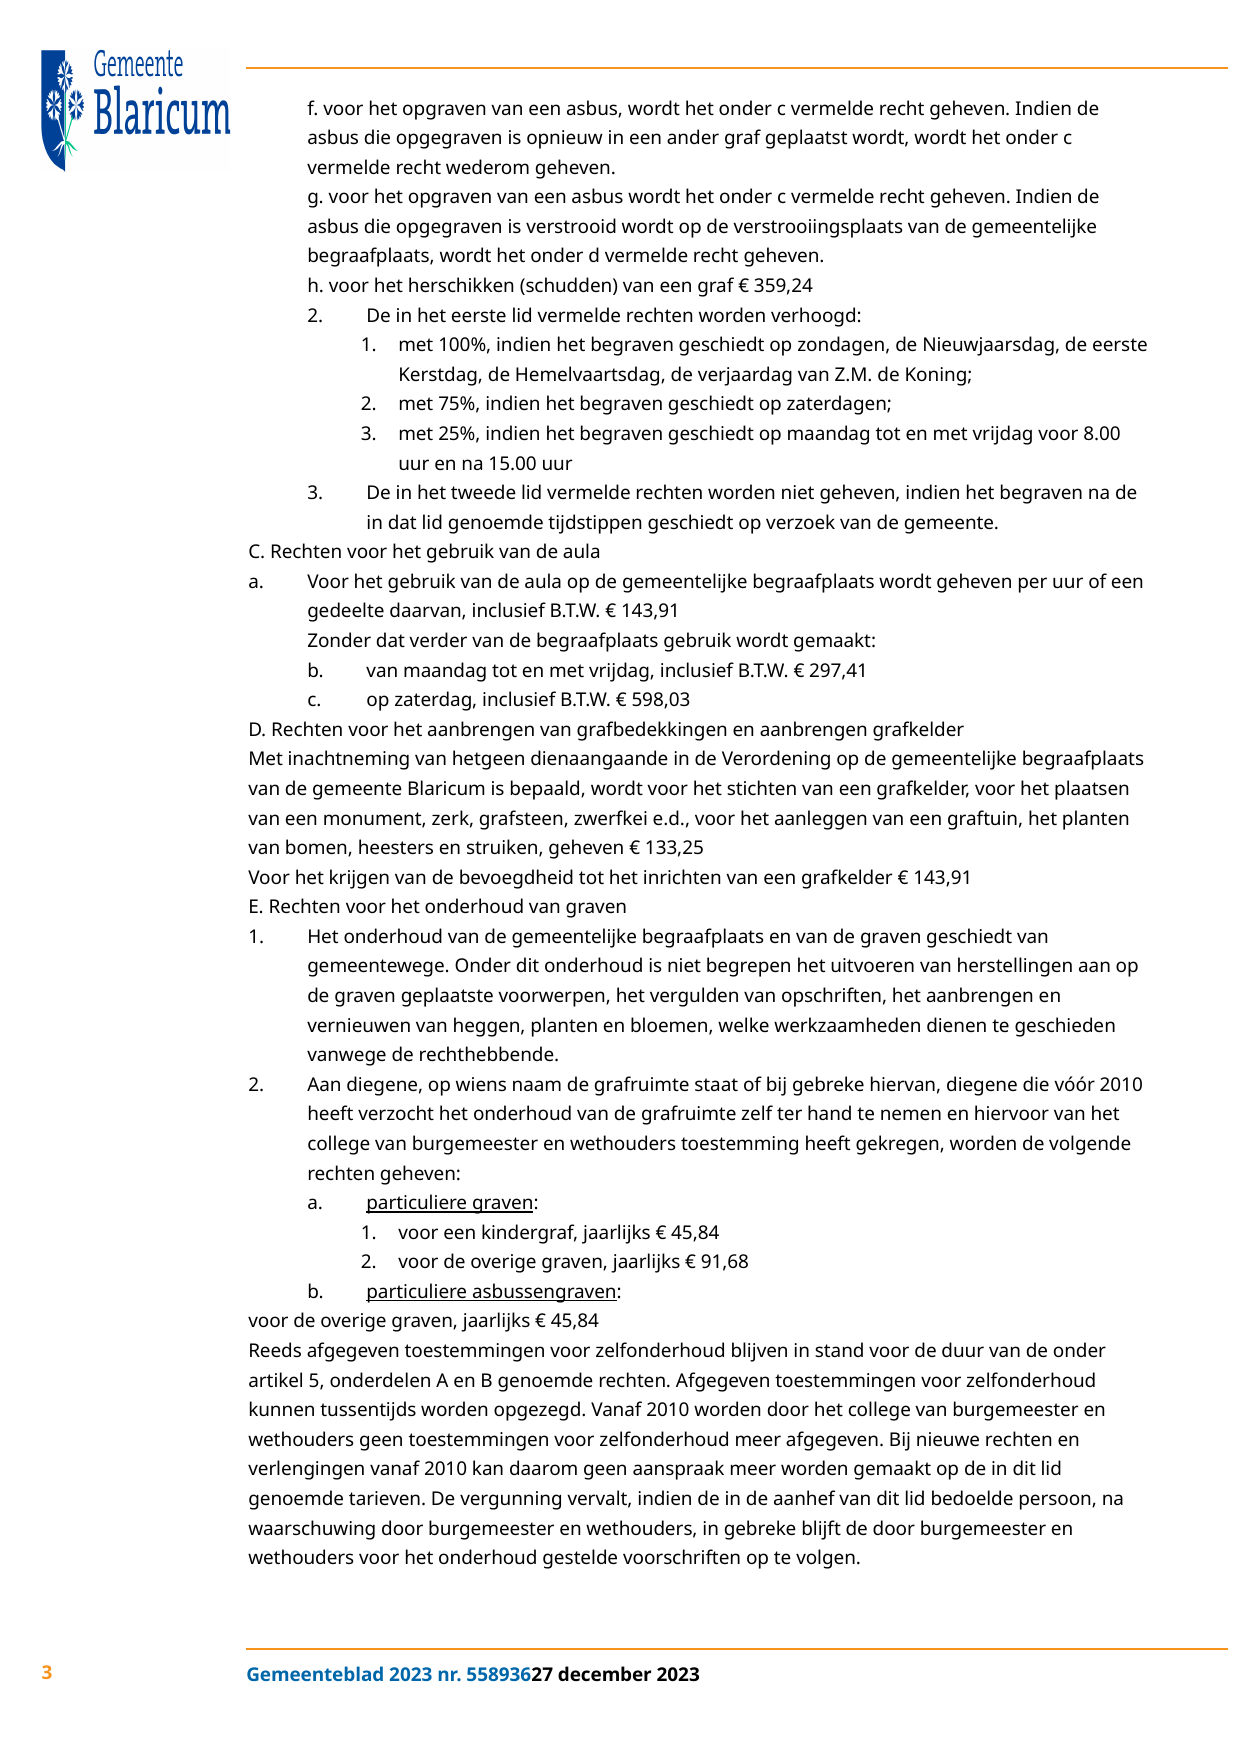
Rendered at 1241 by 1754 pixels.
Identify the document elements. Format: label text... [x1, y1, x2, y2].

list voor de overige graven, jaarlijks € 91,68 [361, 1248, 1152, 1274]
list Voor het gebruik van de aula op de gemeentelijke begraafplaats wordt geheven per uur of een gedeelte daarvan, inclusief B.T.W. € 143,91 [248, 568, 1152, 623]
text Voor het krijgen van de bevoegdheid tot het inrichten van een grafkelder € 143,91 [248, 864, 1152, 890]
text D. Rechten voor het aanbrengen van grafbedekkingen en aanbrengen grafkelder [248, 716, 1152, 742]
list f. voor het opgraven van een asbus, wordt het onder c vermelde recht geheven. Indien de asbus die opgegraven is opnieuw in een ander graf geplaatst wordt, wordt het onder c vermelde recht wederom geheven. [248, 95, 1152, 180]
text Reeds afgegeven toestemmingen voor zelfonderhoud blijven in stand voor de duur van de onder artikel 5, onderdelen A en B genoemde rechten. Afgegeven toestemmingen voor zelfonderhoud kunnen tussentijds worden opgezegd. Vanaf 2010 worden door het college van burgemeester en wethouders geen toestemmingen voor zelfonderhoud meer afgegeven. Bij nieuwe rechten en verlengingen vanaf 2010 kan daarom geen aanspraak meer worden gemaakt op de in dit lid genoemde tarieven. De vergunning vervalt, indien de in de aanhef van dit lid bedoelde persoon, na waarschuwing door burgemeester en wethouders, in gebreke blijft de door burgemeester en wethouders voor het onderhoud gestelde voorschriften op te volgen. [248, 1337, 1152, 1570]
list Aan diegene, op wiens naam de grafruimte staat of bij gebreke hiervan, diegene die vóór 2010 heeft verzocht het onderhoud van de grafruimte zelf ter hand te nemen en hiervoor van het college van burgemeester en wethouders toestemming heeft gekregen, worden de volgende rechten geheven: [248, 1071, 1152, 1186]
list van maandag tot en met vrijdag, inclusief B.T.W. € 297,41 [307, 657, 1152, 683]
list De in het tweede lid vermelde rechten worden niet geheven, indien het begraven na de in dat lid genoemde tijdstippen geschiedt op verzoek van de gemeente. [307, 479, 1152, 535]
list particuliere asbussengraven: [307, 1278, 1152, 1304]
list met 100%, indien het begraven geschiedt op zondagen, de Nieuwjaarsdag, de eerste Kerstdag, de Hemelvaartsdag, de verjaardag van Z.M. de Koning; [361, 331, 1152, 387]
picture [41, 47, 231, 172]
list h. voor het herschikken (schudden) van een graf € 359,24 [248, 272, 1152, 298]
list op zaterdag, inclusief B.T.W. € 598,03 [307, 686, 1152, 712]
text voor de overige graven, jaarlijks € 45,84 [248, 1308, 1152, 1333]
list g. voor het opgraven van een asbus wordt het onder c vermelde recht geheven. Indien de asbus die opgegraven is verstrooid wordt op de verstrooiingsplaats van de gemeentelijke begraafplaats, wordt het onder d vermelde recht geheven. [248, 183, 1152, 268]
list met 25%, indien het begraven geschiedt op maandag tot en met vrijdag voor 8.00 uur en na 15.00 uur [361, 420, 1152, 476]
list met 75%, indien het begraven geschiedt op zaterdagen; [361, 391, 1152, 416]
list Het onderhoud van de gemeentelijke begraafplaats en van de graven geschiedt van gemeentewege. Onder dit onderhoud is niet begrepen het uitvoeren van herstellingen aan op de graven geplaatste voorwerpen, het vergulden van opschriften, het aanbrengen en vernieuwen van heggen, planten en bloemen, welke werkzaamheden dienen te geschieden vanwege de rechthebbende. [248, 923, 1152, 1067]
list De in het eerste lid vermelde rechten worden verhoogd: [307, 302, 1152, 328]
list Zonder dat verder van de begraafplaats gebruik wordt gemaakt: [248, 627, 1152, 653]
text Met inachtneming van hetgeen dienaangaande in de Verordening op de gemeentelijke begraafplaats van de gemeente Blaricum is bepaald, wordt voor het stichten van een grafkelder, voor het plaatsen van een monument, zerk, grafsteen, zwerfkei e.d., voor het aanleggen van een graftuin, het planten van bomen, heesters en struiken, geheven € 133,25 [248, 746, 1152, 860]
list voor een kindergraf, jaarlijks € 45,84 [361, 1219, 1152, 1245]
text E. Rechten voor het onderhoud van graven [248, 893, 1152, 919]
list particuliere graven: [307, 1189, 1152, 1215]
text C. Rechten voor het gebruik van de aula [248, 538, 1152, 564]
